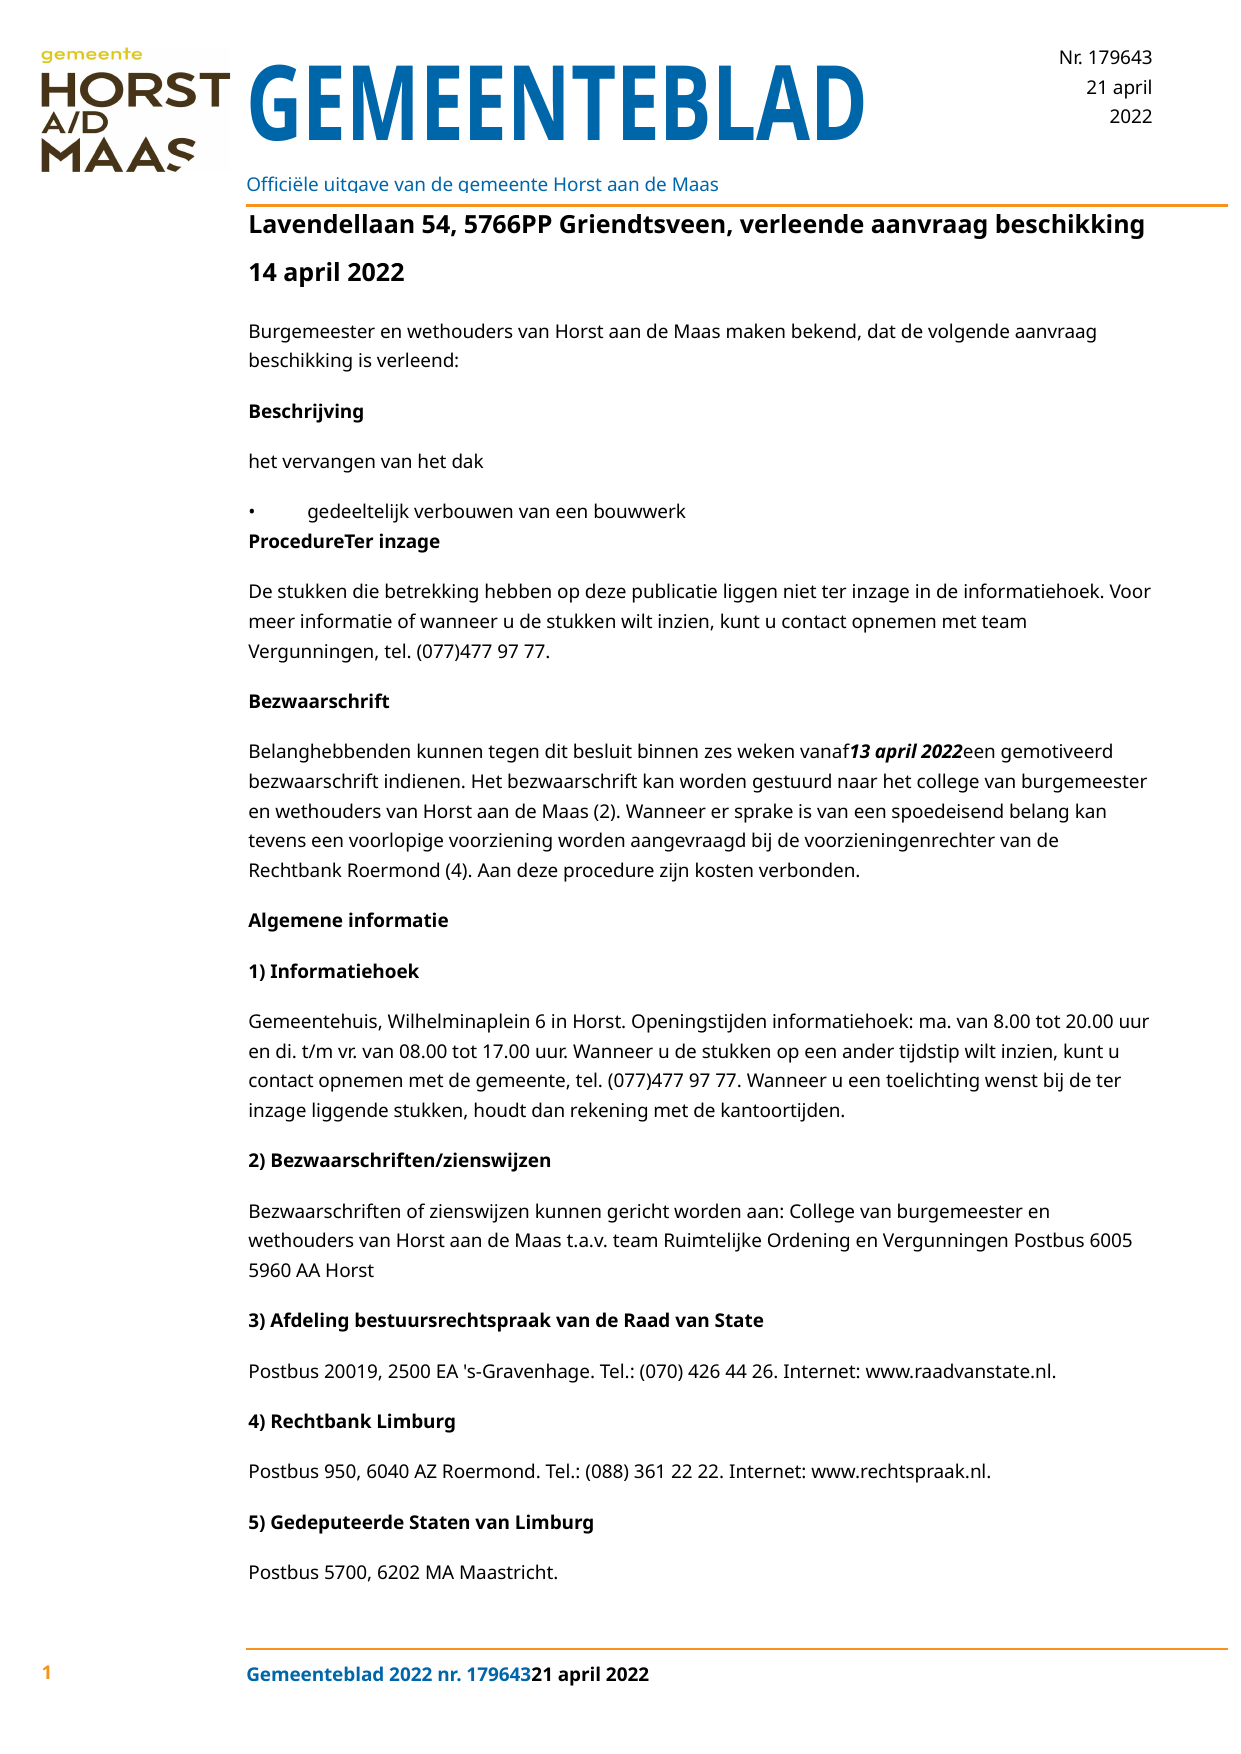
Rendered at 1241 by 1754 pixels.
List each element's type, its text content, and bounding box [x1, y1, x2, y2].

text het vervangen van het dak [248, 448, 1152, 474]
text Postbus 950, 6040 AZ Roermond. Tel.: (088) 361 22 22. Internet: www.rechtspraak.nl. [248, 1459, 1152, 1484]
text Postbus 5700, 6202 MA Maastricht. [248, 1559, 1152, 1585]
text De stukken die betrekking hebben op deze publicatie liggen niet ter inzage in de informatiehoek. Voor meer informatie of wanneer u de stukken wilt inzien, kunt u contact opnemen met team Vergunningen, tel. (077)477 97 77. [248, 579, 1152, 664]
text Bezwaarschriften of zienswijzen kunnen gericht worden aan: College van burgemeester en wethouders van Horst aan de Maas t.a.v. team Ruimtelijke Ordening en Vergunningen Postbus 6005 5960 AA Horst [248, 1198, 1152, 1283]
text Postbus 20019, 2500 EA 's-Gravenhage. Tel.: (070) 426 44 26. Internet: www.raadvanstate.nl. [248, 1358, 1152, 1384]
text 5) Gedeputeerde Staten van Limburg [248, 1509, 1152, 1535]
text Beschrijving [248, 398, 1152, 424]
text Bezwaarschrift [248, 688, 1152, 714]
text 4) Rechtbank Limburg [248, 1408, 1152, 1434]
text Burgemeester en wethouders van Horst aan de Maas maken bekend, dat de volgende aanvraag beschikking is verleend: [248, 318, 1152, 373]
text ProcedureTer inzage [248, 528, 1152, 554]
text 3) Afdeling bestuursrechtspraak van de Raad van State [248, 1307, 1152, 1333]
text 2) Bezwaarschriften/zienswijzen [248, 1147, 1152, 1173]
list gedeeltelijk verbouwen van een bouwwerk [248, 499, 1152, 524]
text 1) Informatiehoek [248, 958, 1152, 984]
text Gemeentehuis, Wilhelminaplein 6 in Horst. Openingstijden informatiehoek: ma. van 8.00 tot 20.00 uur en di. t/m vr. van 08.00 tot 17.00 uur. Wanneer u de stukken op een ander tijdstip wilt inzien, kunt u contact opnemen met de gemeente, tel. (077)477 97 77. Wanneer u een toelichting wenst bij de ter inzage liggende stukken, houdt dan rekening met de kantoortijden. [248, 1008, 1152, 1123]
text Lavendellaan 54, 5766PP Griendtsveen, verleende aanvraag beschikking 14 april 2022 [248, 207, 1152, 288]
picture [41, 47, 231, 172]
text Algemene informatie [248, 907, 1152, 933]
text Belanghebbenden kunnen tegen dit besluit binnen zes weken vanaf13 april 2022een gemotiveerd bezwaarschrift indienen. Het bezwaarschrift kan worden gestuurd naar het college van burgemeester en wethouders van Horst aan de Maas (2). Wanneer er sprake is van een spoedeisend belang kan tevens een voorlopige voorziening worden aangevraagd bij de voorzieningenrechter van de Rechtbank Roermond (4). Aan deze procedure zijn kosten verbonden. [248, 739, 1152, 883]
